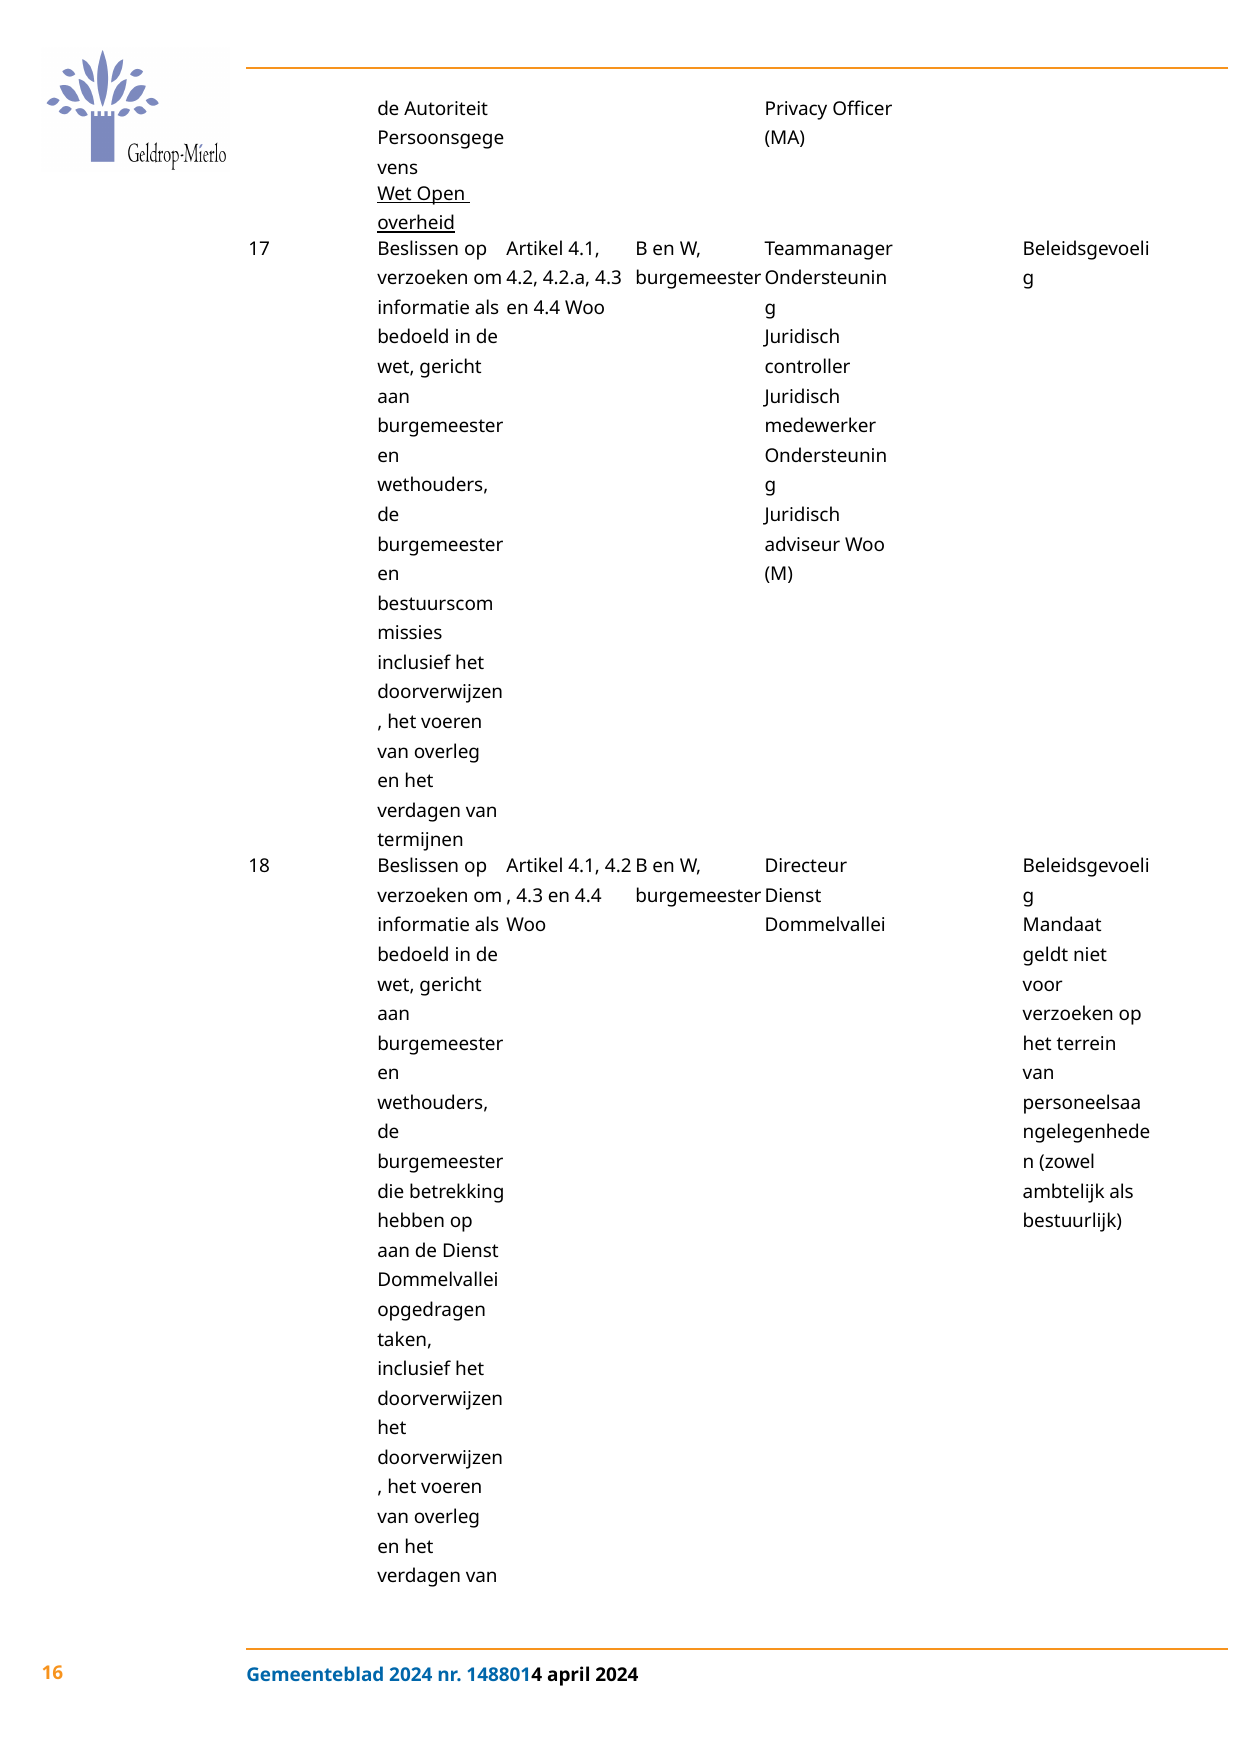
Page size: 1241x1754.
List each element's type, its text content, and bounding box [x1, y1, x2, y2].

table_cell Beslissen op verzoeken om informatie als bedoeld in de wet, gericht aan burgemeester en wethouders, de burgemeester die betrekking hebben op aan de Dienst Dommelvallei opgedragen taken, inclusief het doorverwijzen het doorverwijzen, het voeren van overleg en het verdagen van [377, 853, 506, 1588]
table_cell Artikel 4.1, 4.2, 4.2.a, 4.3 en 4.4 Woo [506, 235, 635, 852]
table_cell Beslissen op verzoeken om informatie als bedoeld in de wet, gericht aan burgemeester en wethouders, de burgemeester en bestuurscommissies inclusief het doorverwijzen, het voeren van overleg en het verdagen van termijnen [377, 235, 506, 852]
table_cell [248, 95, 377, 180]
table_cell Beleidsgevoelig [1023, 235, 1152, 852]
table_cell [506, 95, 635, 180]
table_cell [635, 95, 764, 180]
table_cell [248, 180, 377, 235]
table_cell [1023, 95, 1152, 180]
table_cell [506, 180, 635, 235]
table_cell [894, 235, 1022, 852]
table_cell Privacy Officer (MA) [764, 95, 893, 180]
table_cell Artikel 4.1, 4.2 , 4.3 en 4.4 Woo [506, 853, 635, 1588]
table_cell de Autoriteit Persoonsgegevens [377, 95, 506, 180]
picture [41, 47, 231, 172]
table_cell Teammanager Ondersteuning Juridisch controller Juridisch medewerker Ondersteuning Juridisch adviseur Woo (M) [764, 235, 893, 852]
table_cell Directeur Dienst Dommelvallei [764, 853, 893, 1588]
table_cell B en W, burgemeester [635, 235, 764, 852]
table_cell [764, 180, 893, 235]
table_cell B en W, burgemeester [635, 853, 764, 1588]
table_cell Wet Open overheid [377, 180, 506, 235]
table_cell [1023, 180, 1152, 235]
table_cell [635, 180, 764, 235]
table_cell [894, 180, 1022, 235]
table_cell [894, 95, 1022, 180]
table_cell Beleidsgevoelig Mandaat geldt niet voor verzoeken op het terrein van personeelsaangelegenheden (zowel ambtelijk als bestuurlijk) [1023, 853, 1152, 1588]
table_cell 18 [248, 853, 377, 1588]
table_cell [894, 853, 1022, 1588]
table_cell 17 [248, 235, 377, 852]
